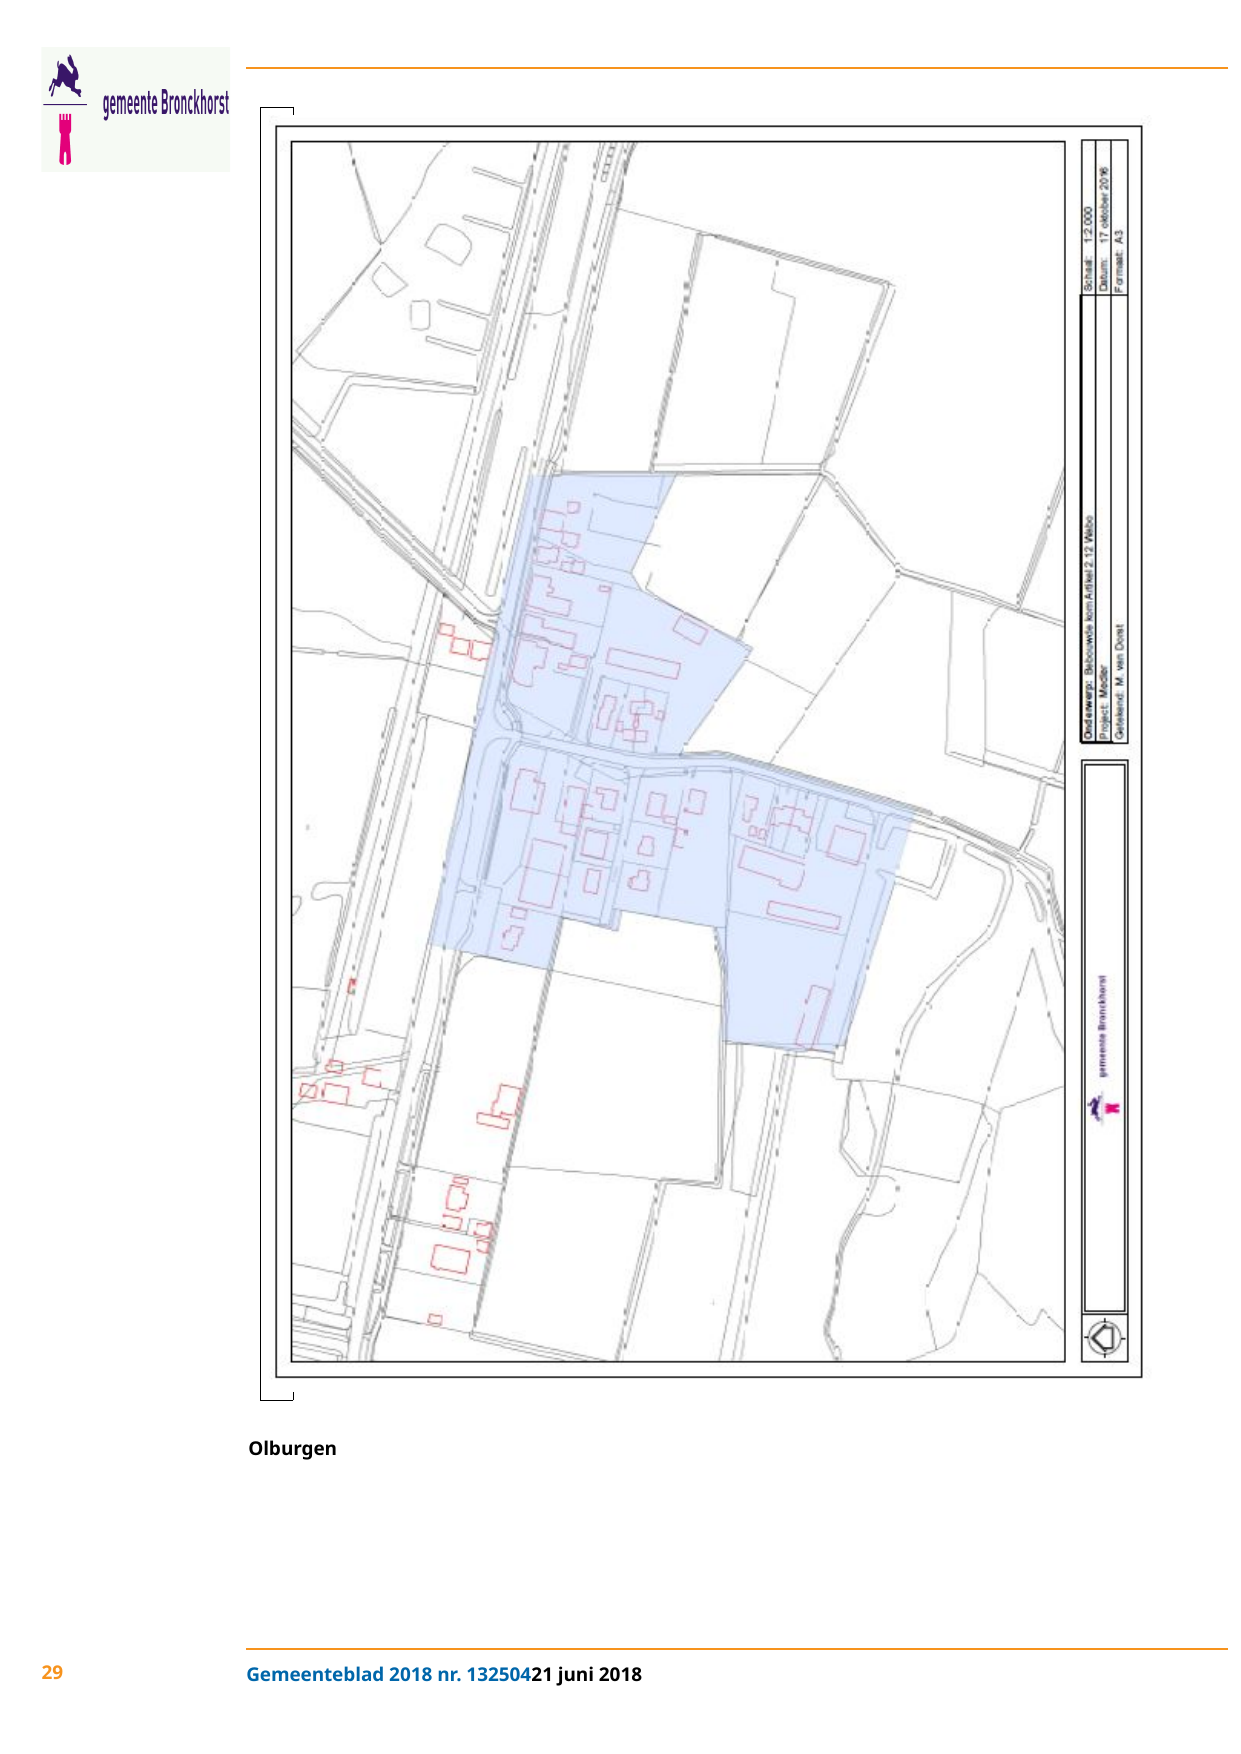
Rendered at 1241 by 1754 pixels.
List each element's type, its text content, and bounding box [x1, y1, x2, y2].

text Olburgen [248, 1435, 1152, 1461]
picture [41, 47, 231, 172]
picture [268, 115, 1155, 1392]
